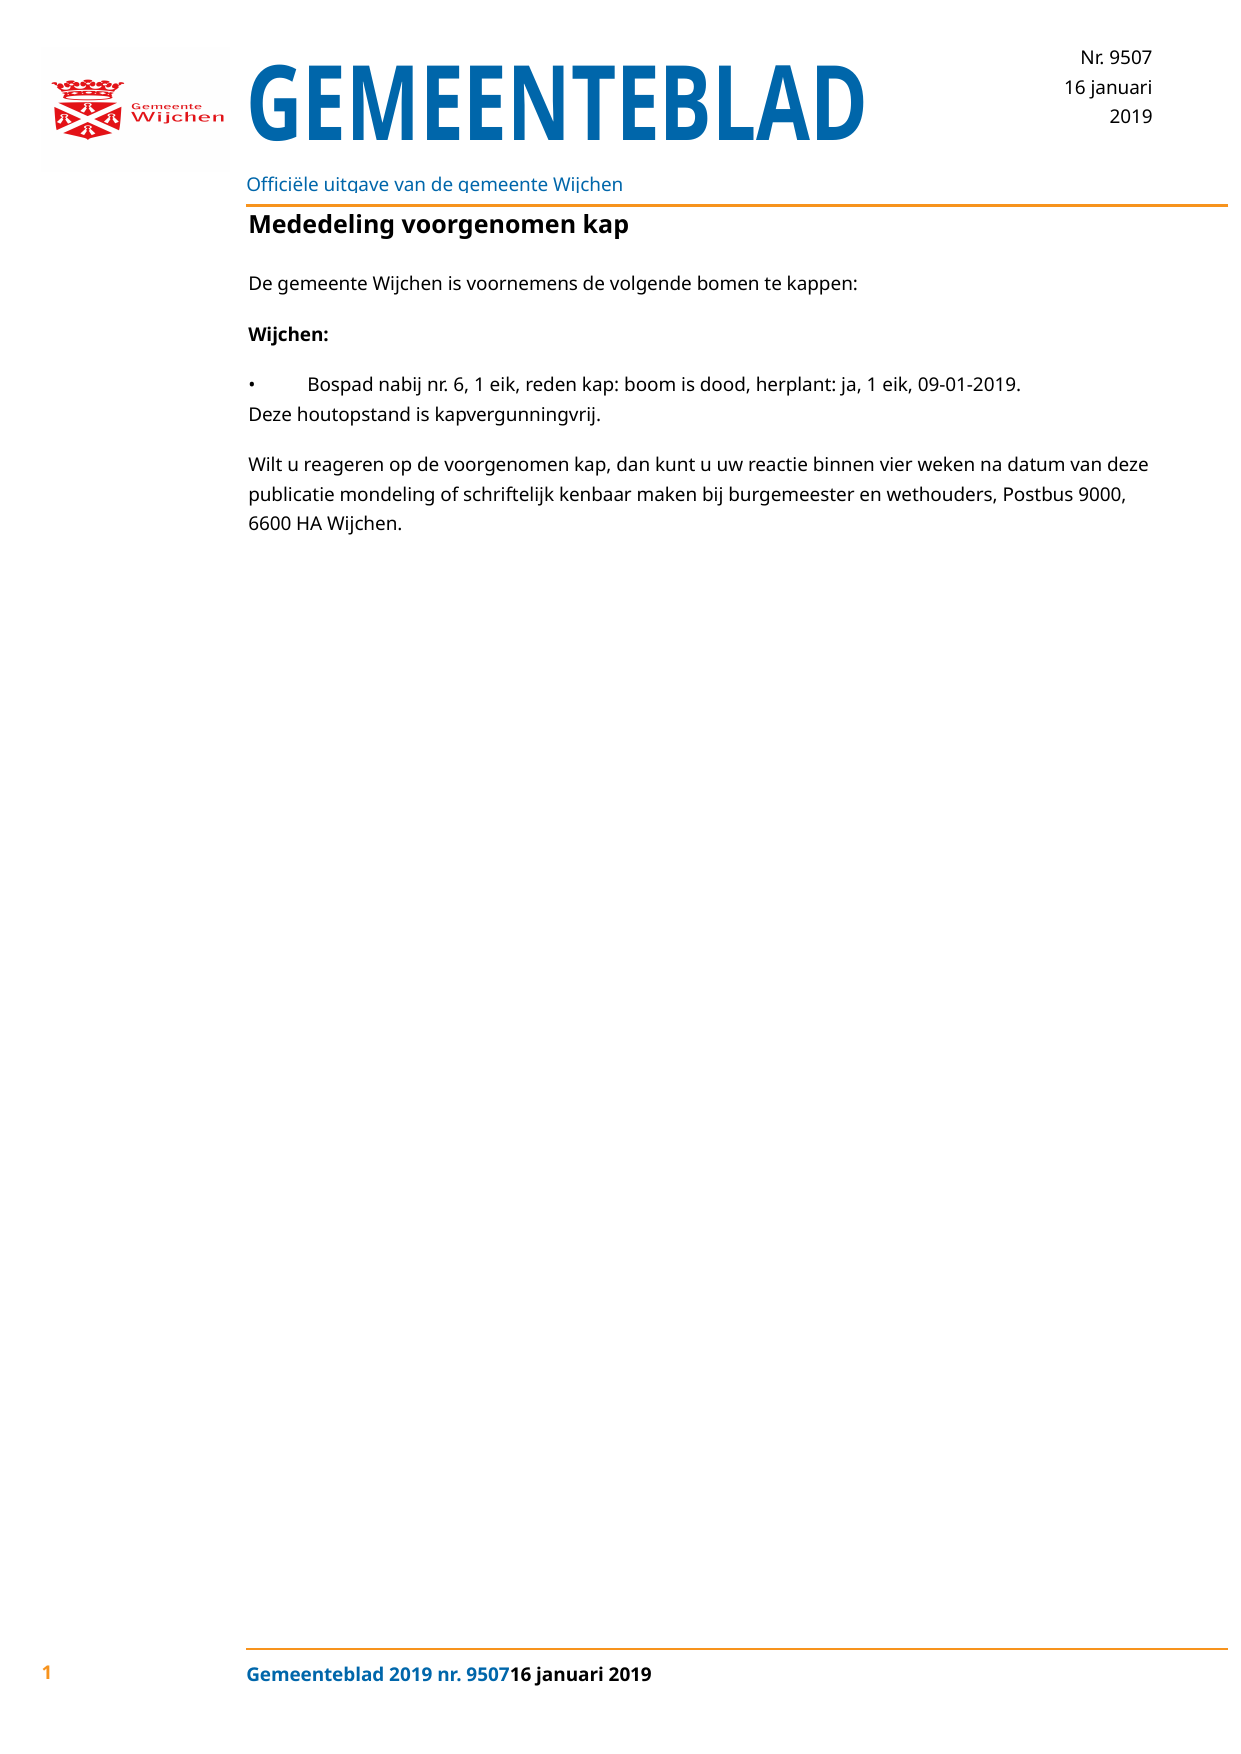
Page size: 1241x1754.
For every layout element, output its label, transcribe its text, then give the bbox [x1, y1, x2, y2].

text De gemeente Wijchen is voornemens de volgende bomen te kappen: [248, 270, 1152, 296]
picture [41, 47, 231, 172]
list Bospad nabij nr. 6, 1 eik, reden kap: boom is dood, herplant: ja, 1 eik, 09-01-2019. [248, 371, 1152, 397]
text Deze houtopstand is kapvergunningvrij. [248, 401, 1152, 426]
text Wilt u reageren op de voorgenomen kap, dan kunt u uw reactie binnen vier weken na datum van deze publicatie mondeling of schriftelijk kenbaar maken bij burgemeester en wethouders, Postbus 9000, 6600 HA Wijchen. [248, 451, 1152, 536]
text Wijchen: [248, 321, 1152, 346]
text Mededeling voorgenomen kap [248, 207, 1152, 241]
